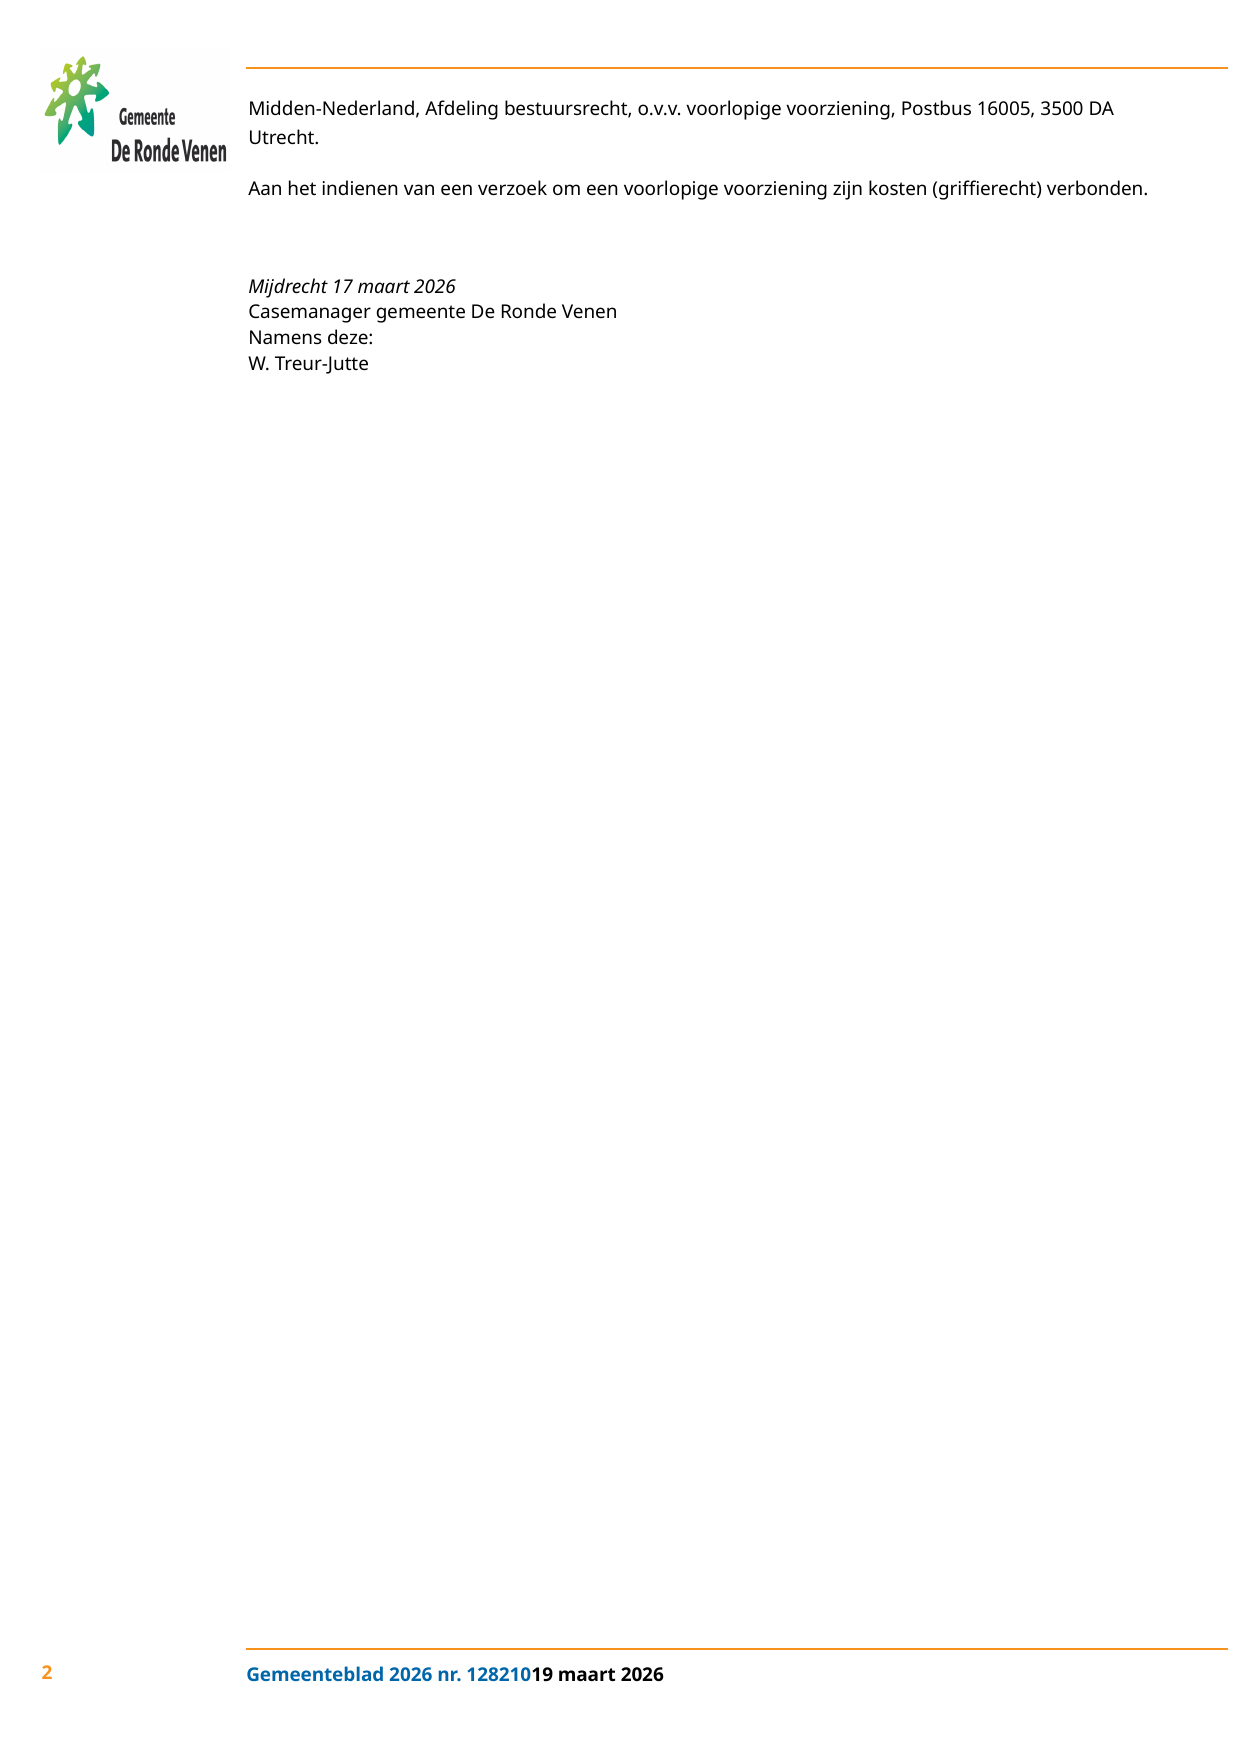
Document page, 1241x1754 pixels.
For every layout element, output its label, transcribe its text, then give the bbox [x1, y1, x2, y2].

picture [41, 47, 231, 172]
text Aan het indienen van een verzoek om een voorlopige voorziening zijn kosten (griffierecht) verbonden. [248, 175, 1152, 201]
text Mijdrecht 17 maart 2026 [248, 273, 1152, 299]
text Midden-Nederland, Afdeling bestuursrecht, o.v.v. voorlopige voorziening, Postbus 16005, 3500 DA Utrecht. [248, 95, 1152, 150]
text W. Treur-Jutte [248, 350, 1152, 376]
text Namens deze: [248, 324, 1152, 350]
text Casemanager gemeente De Ronde Venen [248, 299, 1152, 324]
